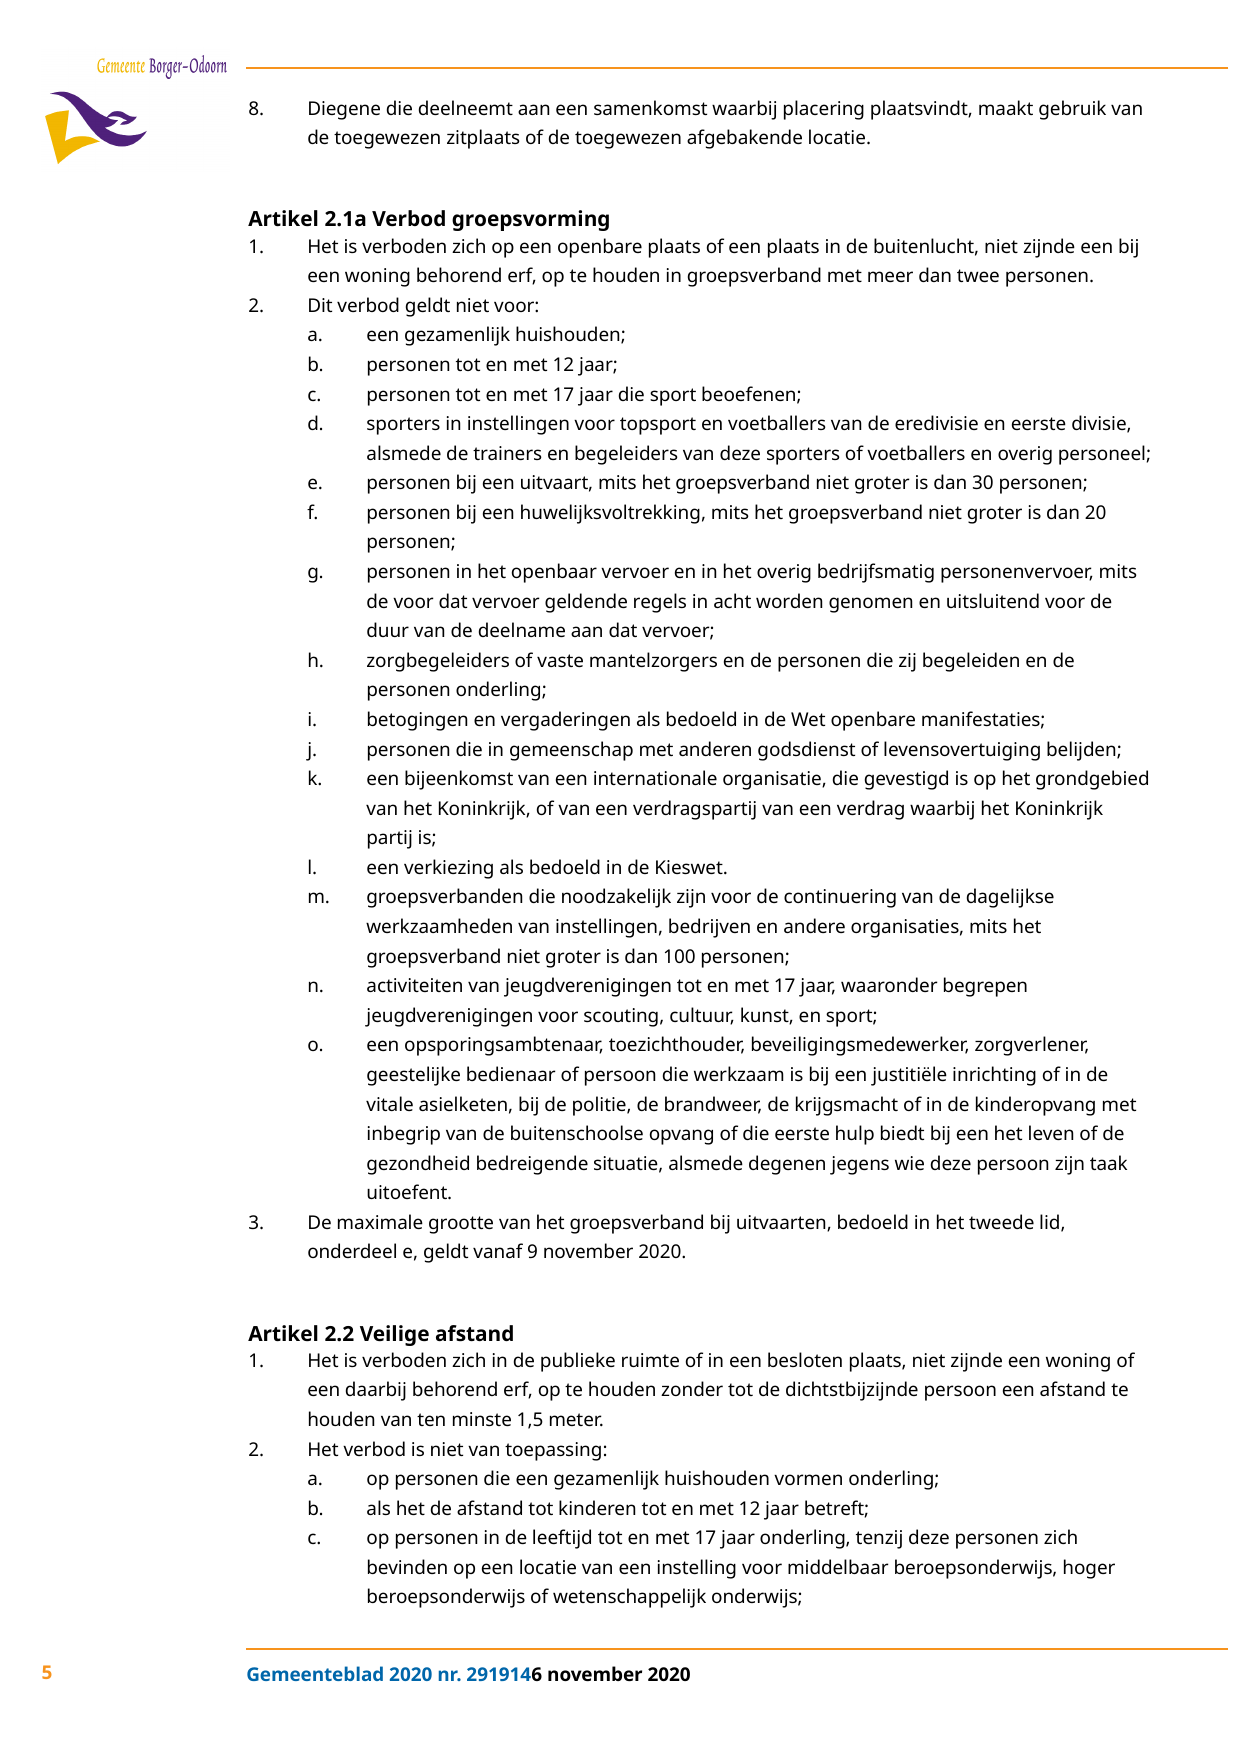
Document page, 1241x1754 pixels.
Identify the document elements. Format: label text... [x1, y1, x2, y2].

list personen tot en met 12 jaar; [307, 351, 1152, 377]
list als het de afstand tot kinderen tot en met 12 jaar betreft; [307, 1495, 1152, 1521]
list Het verbod is niet van toepassing: [248, 1436, 1152, 1462]
list een opsporingsambtenaar, toezichthouder, beveiligingsmedewerker, zorgverlener, geestelijke bedienaar of persoon die werkzaam is bij een justitiële inrichting of in de vitale asielketen, bij de politie, de brandweer, de krijgsmacht of in de kinderopvang met inbegrip van de buitenschoolse opvang of die eerste hulp biedt bij een het leven of de gezondheid bedreigende situatie, alsmede degenen jegens wie deze persoon zijn taak uitoefent. [307, 1032, 1152, 1205]
picture [41, 47, 231, 172]
list personen die in gemeenschap met anderen godsdienst of levensovertuiging belijden; [307, 736, 1152, 761]
list op personen die een gezamenlijk huishouden vormen onderling; [307, 1465, 1152, 1491]
list een bijeenkomst van een internationale organisatie, die gevestigd is op het grondgebied van het Koninkrijk, of van een verdragspartij van een verdrag waarbij het Koninkrijk partij is; [307, 765, 1152, 850]
list Het is verboden zich in de publieke ruimte of in een besloten plaats, niet zijnde een woning of een daarbij behorend erf, op te houden zonder tot de dichtstbijzijnde persoon een afstand te houden van ten minste 1,5 meter. [248, 1347, 1152, 1432]
text Artikel 2.1a Verbod groepsvorming [248, 204, 1152, 233]
list personen bij een uitvaart, mits het groepsverband niet groter is dan 30 personen; [307, 469, 1152, 495]
list personen in het openbaar vervoer en in het overig bedrijfsmatig personenvervoer, mits de voor dat vervoer geldende regels in acht worden genomen en uitsluitend voor de duur van de deelname aan dat vervoer; [307, 558, 1152, 643]
list Dit verbod geldt niet voor: [248, 292, 1152, 318]
list sporters in instellingen voor topsport en voetballers van de eredivisie en eerste divisie, alsmede de trainers en begeleiders van deze sporters of voetballers en overig personeel; [307, 410, 1152, 466]
list zorgbegeleiders of vaste mantelzorgers en de personen die zij begeleiden en de personen onderling; [307, 647, 1152, 702]
list betogingen en vergaderingen als bedoeld in de Wet openbare manifestaties; [307, 706, 1152, 732]
list een gezamenlijk huishouden; [307, 322, 1152, 347]
list Het is verboden zich op een openbare plaats of een plaats in de buitenlucht, niet zijnde een bij een woning behorend erf, op te houden in groepsverband met meer dan twee personen. [248, 233, 1152, 288]
list groepsverbanden die noodzakelijk zijn voor de continuering van de dagelijkse werkzaamheden van instellingen, bedrijven en andere organisaties, mits het groepsverband niet groter is dan 100 personen; [307, 884, 1152, 968]
list personen tot en met 17 jaar die sport beoefenen; [307, 381, 1152, 406]
list op personen in de leeftijd tot en met 17 jaar onderling, tenzij deze personen zich bevinden op een locatie van een instelling voor middelbaar beroepsonderwijs, hoger beroepsonderwijs of wetenschappelijk onderwijs; [307, 1524, 1152, 1609]
list activiteiten van jeugdverenigingen tot en met 17 jaar, waaronder begrepen jeugdverenigingen voor scouting, cultuur, kunst, en sport; [307, 972, 1152, 1028]
list een verkiezing als bedoeld in de Kieswet. [307, 854, 1152, 880]
list personen bij een huwelijksvoltrekking, mits het groepsverband niet groter is dan 20 personen; [307, 499, 1152, 554]
text Artikel 2.2 Veilige afstand [248, 1319, 1152, 1347]
list De maximale grootte van het groepsverband bij uitvaarten, bedoeld in het tweede lid, onderdeel e, geldt vanaf 9 november 2020. [248, 1209, 1152, 1264]
list Diegene die deelneemt aan een samenkomst waarbij placering plaatsvindt, maakt gebruik van de toegewezen zitplaats of de toegewezen afgebakende locatie. [248, 95, 1152, 150]
